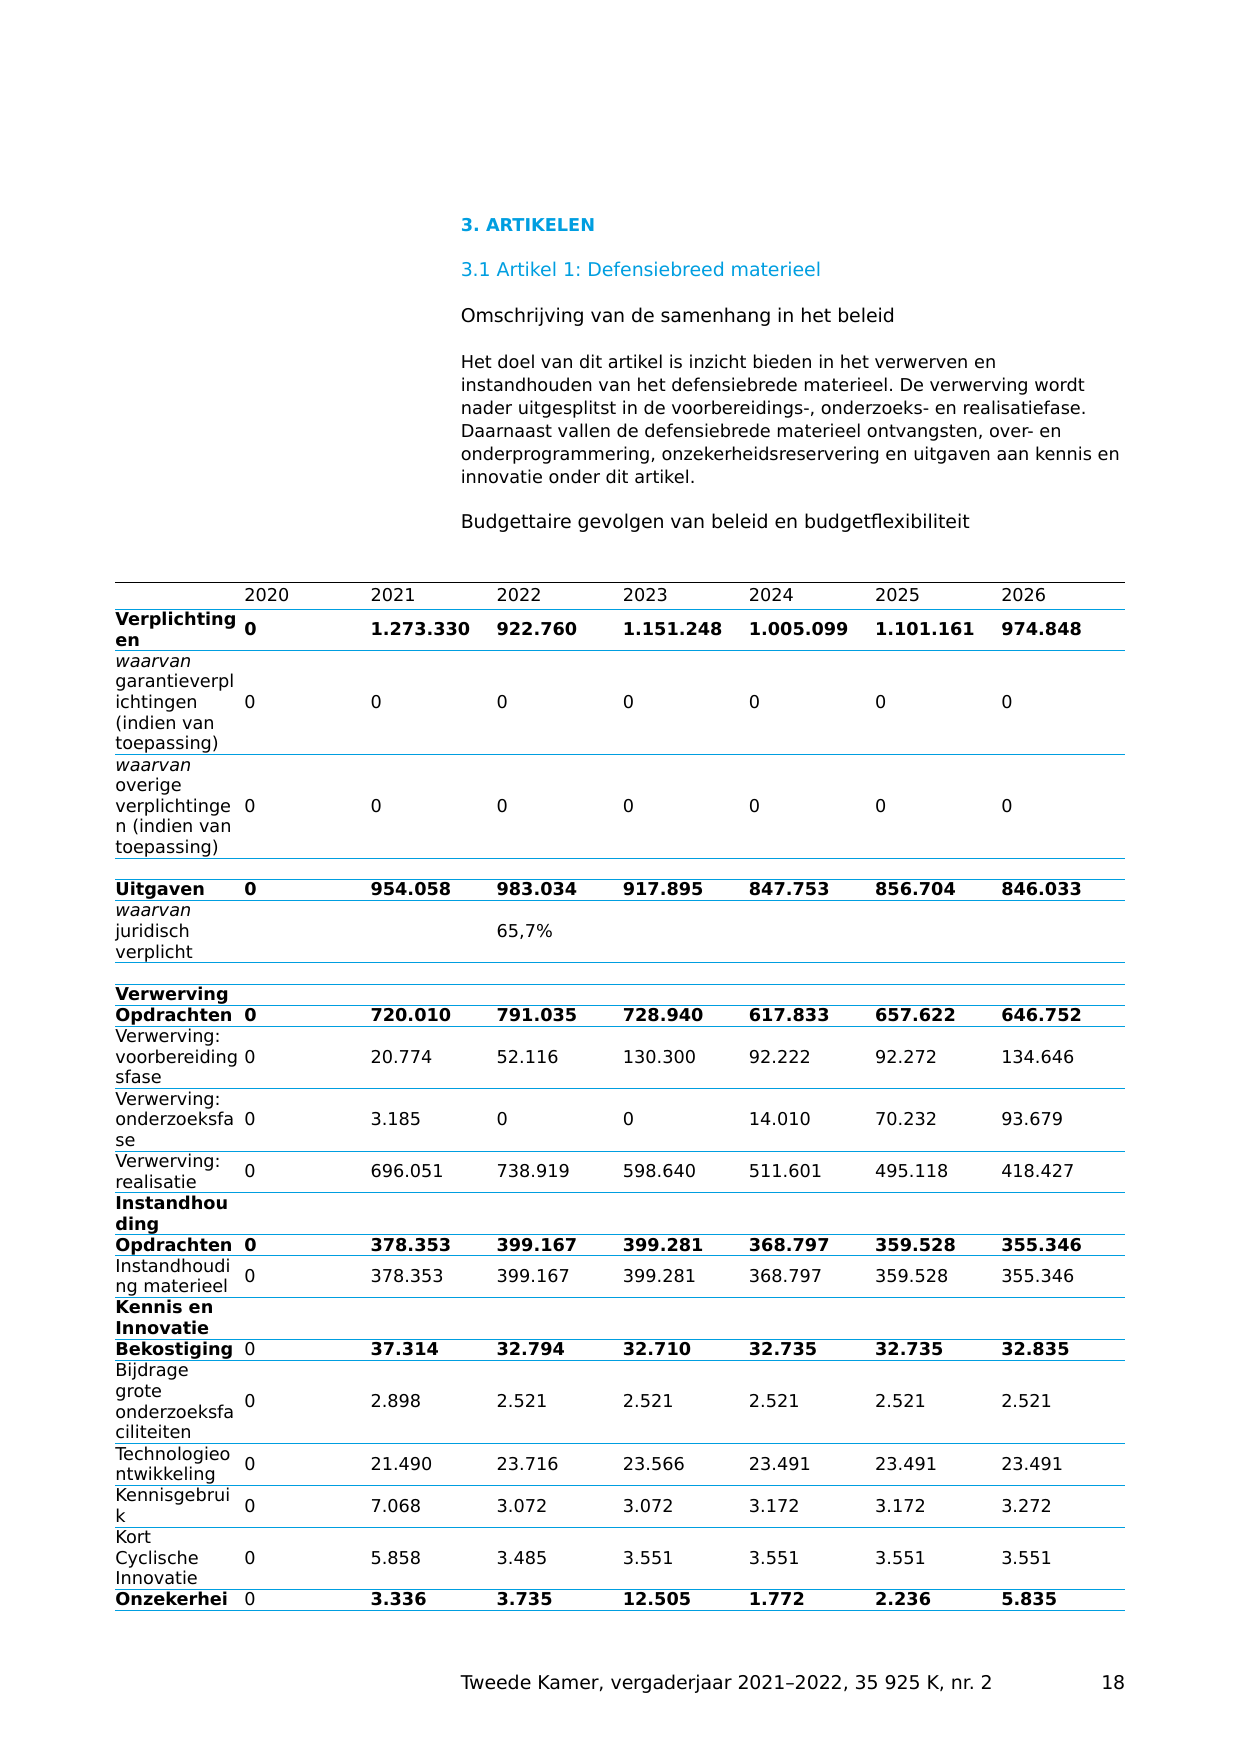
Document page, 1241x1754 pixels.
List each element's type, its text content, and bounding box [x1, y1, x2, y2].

table_cell 3.485 [494, 1528, 620, 1589]
table_cell 368.797 [746, 1235, 872, 1255]
table_cell 0 [241, 880, 367, 900]
table_cell Opdrachten [115, 1235, 241, 1255]
table_cell 791.035 [494, 1006, 620, 1026]
table_cell 3.336 [368, 1590, 493, 1610]
table_cell 23.491 [998, 1444, 1125, 1485]
table_cell [241, 985, 367, 1004]
table_cell 1.151.248 [620, 610, 746, 650]
table_cell Kennis en Innovatie [115, 1298, 241, 1339]
table_cell 5.835 [998, 1590, 1125, 1610]
table_cell 20.774 [368, 1027, 493, 1088]
table_cell 2026 [998, 583, 1125, 608]
table_cell 399.167 [494, 1235, 620, 1255]
table_cell 5.858 [368, 1528, 493, 1589]
table_cell Instandhouding materieel [115, 1256, 241, 1297]
table_cell 23.491 [872, 1444, 998, 1485]
table_cell Verplichtingen [115, 610, 241, 650]
table_cell [998, 985, 1125, 1004]
table_cell [241, 963, 367, 983]
table_cell 0 [241, 1006, 367, 1026]
table_cell 359.528 [872, 1235, 998, 1255]
table_cell 355.346 [998, 1256, 1125, 1297]
table_cell 23.491 [746, 1444, 872, 1485]
table_cell 418.427 [998, 1152, 1125, 1192]
table_cell 0 [241, 1444, 367, 1485]
table_cell 92.222 [746, 1027, 872, 1088]
table_cell 598.640 [620, 1152, 746, 1192]
table_cell 2021 [368, 583, 493, 608]
table_cell 3.551 [872, 1528, 998, 1589]
table_cell 3.272 [998, 1486, 1125, 1526]
table_cell 0 [746, 755, 872, 858]
table_cell 646.752 [998, 1006, 1125, 1026]
table_cell [998, 859, 1125, 879]
table_cell 657.622 [872, 1006, 998, 1026]
table_cell 134.646 [998, 1027, 1125, 1088]
table_cell 2.521 [872, 1361, 998, 1443]
table_cell 846.033 [998, 880, 1125, 900]
table_cell 32.735 [746, 1340, 872, 1360]
table_cell Verwerving: realisatie [115, 1152, 241, 1192]
table_cell 511.601 [746, 1152, 872, 1192]
table_cell 2.521 [998, 1361, 1125, 1443]
table_cell [746, 963, 872, 983]
table_cell 720.010 [368, 1006, 493, 1026]
title 3.1 Artikel 1: Defensiebreed materieel [461, 259, 1125, 281]
table_cell [494, 859, 620, 879]
table_cell waarvan garantieverplichtingen (indien van toepassing) [115, 651, 241, 754]
table_cell [368, 963, 493, 983]
table_cell 696.051 [368, 1152, 493, 1192]
table_cell 738.919 [494, 1152, 620, 1192]
table_cell [746, 901, 872, 962]
table_cell 378.353 [368, 1235, 493, 1255]
table_cell 355.346 [998, 1235, 1125, 1255]
table_cell [872, 985, 998, 1004]
table_cell 0 [872, 755, 998, 858]
table_cell 2.898 [368, 1361, 493, 1443]
table_cell 12.505 [620, 1590, 746, 1610]
table_cell 2.521 [620, 1361, 746, 1443]
table_cell 922.760 [494, 610, 620, 650]
table_cell [872, 859, 998, 879]
table_cell [241, 1298, 367, 1339]
table_cell 368.797 [746, 1256, 872, 1297]
table_cell 2025 [872, 583, 998, 608]
table_cell [115, 963, 241, 983]
table_cell 0 [620, 755, 746, 858]
table_cell [368, 1298, 493, 1339]
table_cell Onzekerhei [115, 1590, 241, 1610]
table_cell 917.895 [620, 880, 746, 900]
table_cell [241, 859, 367, 879]
table_cell [368, 859, 493, 879]
table_cell 0 [241, 1256, 367, 1297]
table_cell 0 [241, 1486, 367, 1526]
table_cell 0 [241, 755, 367, 858]
table_cell 378.353 [368, 1256, 493, 1297]
table_cell 0 [998, 651, 1125, 754]
table_cell 3.172 [746, 1486, 872, 1526]
table_cell 359.528 [872, 1256, 998, 1297]
table_cell Bijdrage grote onderzoeksfaciliteiten [115, 1361, 241, 1443]
table_cell 0 [368, 755, 493, 858]
table_cell 0 [241, 1152, 367, 1192]
table_cell 3.551 [998, 1528, 1125, 1589]
table_cell 0 [241, 1590, 367, 1610]
table_cell [998, 1193, 1125, 1234]
table_cell 23.566 [620, 1444, 746, 1485]
table_cell 3.551 [746, 1528, 872, 1589]
table_cell 14.010 [746, 1089, 872, 1151]
table_cell Kennisgebruik [115, 1486, 241, 1526]
table_cell [998, 901, 1125, 962]
table_cell [241, 1193, 367, 1234]
table_cell 0 [241, 1340, 367, 1360]
table_cell [620, 901, 746, 962]
table_cell 0 [620, 1089, 746, 1151]
table_cell Verwerving [115, 985, 241, 1004]
table_cell [872, 963, 998, 983]
table_cell Technologieontwikkeling [115, 1444, 241, 1485]
table_cell [620, 985, 746, 1004]
table_cell 2020 [241, 583, 367, 608]
table_cell 954.058 [368, 880, 493, 900]
table_cell [115, 859, 241, 879]
table_cell 3.072 [620, 1486, 746, 1526]
table_cell 0 [746, 651, 872, 754]
table_cell 495.118 [872, 1152, 998, 1192]
table_cell 32.794 [494, 1340, 620, 1360]
table_cell [746, 1193, 872, 1234]
table_cell 974.848 [998, 610, 1125, 650]
table_cell 0 [494, 1089, 620, 1151]
table_cell Verwerving: onderzoeksfase [115, 1089, 241, 1151]
table_cell 7.068 [368, 1486, 493, 1526]
table_cell 2022 [494, 583, 620, 608]
table_cell 37.314 [368, 1340, 493, 1360]
table_cell 0 [241, 1027, 367, 1088]
table_cell [872, 1193, 998, 1234]
table_cell [620, 1193, 746, 1234]
table_cell [241, 901, 367, 962]
table_cell 32.835 [998, 1340, 1125, 1360]
table_cell 1.005.099 [746, 610, 872, 650]
table_cell [494, 1193, 620, 1234]
table_cell Bekostiging [115, 1340, 241, 1360]
table_cell 1.273.330 [368, 610, 493, 650]
table_cell 3.072 [494, 1486, 620, 1526]
table_cell [494, 963, 620, 983]
table_cell 1.772 [746, 1590, 872, 1610]
table_cell 1.101.161 [872, 610, 998, 650]
table_cell [620, 963, 746, 983]
table_cell Instandhouding [115, 1193, 241, 1234]
table_cell 32.710 [620, 1340, 746, 1360]
title Budgettaire gevolgen van beleid en budgetflexibiliteit [461, 511, 1125, 533]
table_cell 0 [872, 651, 998, 754]
table_cell 92.272 [872, 1027, 998, 1088]
title Omschrijving van de samenhang in het beleid [461, 305, 1125, 327]
table_cell 2.521 [494, 1361, 620, 1443]
table_cell waarvan juridisch verplicht [115, 901, 241, 962]
table_cell 0 [241, 1089, 367, 1151]
table_cell 3.185 [368, 1089, 493, 1151]
table_cell 847.753 [746, 880, 872, 900]
table_cell 2.236 [872, 1590, 998, 1610]
table_cell 0 [241, 1235, 367, 1255]
table_cell 0 [241, 1528, 367, 1589]
table_cell 399.281 [620, 1235, 746, 1255]
table_cell 52.116 [494, 1027, 620, 1088]
table_cell [872, 901, 998, 962]
table_cell [368, 985, 493, 1004]
table_cell 0 [241, 1361, 367, 1443]
text Het doel van dit artikel is inzicht bieden in het verwerven en instandhouden van het defensiebrede materieel. De verwerving wordt nader uitgesplitst in de voorbereidings-, onderzoeks- en realisatiefase. Daarnaast vallen de defensiebrede materieel ontvangsten, over- en onderprogrammering, onzekerheidsreservering en uitgaven aan kennis en innovatie onder dit artikel. [461, 351, 1125, 488]
table_cell 0 [494, 651, 620, 754]
table_cell 21.490 [368, 1444, 493, 1485]
table_cell 728.940 [620, 1006, 746, 1026]
table_cell [494, 1298, 620, 1339]
table_cell [620, 859, 746, 879]
table_cell 130.300 [620, 1027, 746, 1088]
table_cell [368, 1193, 493, 1234]
table_cell Opdrachten [115, 1006, 241, 1026]
table_cell 2023 [620, 583, 746, 608]
table_cell 0 [241, 651, 367, 754]
table_cell 23.716 [494, 1444, 620, 1485]
table_cell [998, 1298, 1125, 1339]
table_cell 0 [494, 755, 620, 858]
title 3. ARTIKELEN [461, 213, 1125, 236]
table_cell waarvan overige verplichtingen (indien van toepassing) [115, 755, 241, 858]
table_cell 3.551 [620, 1528, 746, 1589]
table_cell 399.167 [494, 1256, 620, 1297]
table_cell Kort Cyclische Innovatie [115, 1528, 241, 1589]
table_cell [998, 963, 1125, 983]
table_cell 2024 [746, 583, 872, 608]
table_header Artikel 1 Defensiebreed materieel (bedragen x € 1.000) [115, 557, 1125, 582]
table_cell 32.735 [872, 1340, 998, 1360]
table_cell 617.833 [746, 1006, 872, 1026]
table_cell [872, 1298, 998, 1339]
table_cell [368, 901, 493, 962]
table_cell 3.735 [494, 1590, 620, 1610]
table_cell 3.172 [872, 1486, 998, 1526]
table_cell [746, 859, 872, 879]
table_cell 65,7% [494, 901, 620, 962]
table_cell Verwerving: voorbereidingsfase [115, 1027, 241, 1088]
table_cell 0 [241, 610, 367, 650]
table_cell 93.679 [998, 1089, 1125, 1151]
table_cell [494, 985, 620, 1004]
table_cell [115, 583, 241, 608]
table_cell 70.232 [872, 1089, 998, 1151]
table_cell 0 [368, 651, 493, 754]
table_cell [620, 1298, 746, 1339]
table_cell [746, 1298, 872, 1339]
table_cell 0 [998, 755, 1125, 858]
table_cell 983.034 [494, 880, 620, 900]
table_cell Uitgaven [115, 880, 241, 900]
table_cell [746, 985, 872, 1004]
table_cell 399.281 [620, 1256, 746, 1297]
table_cell 856.704 [872, 880, 998, 900]
table_cell 2.521 [746, 1361, 872, 1443]
table_cell 0 [620, 651, 746, 754]
